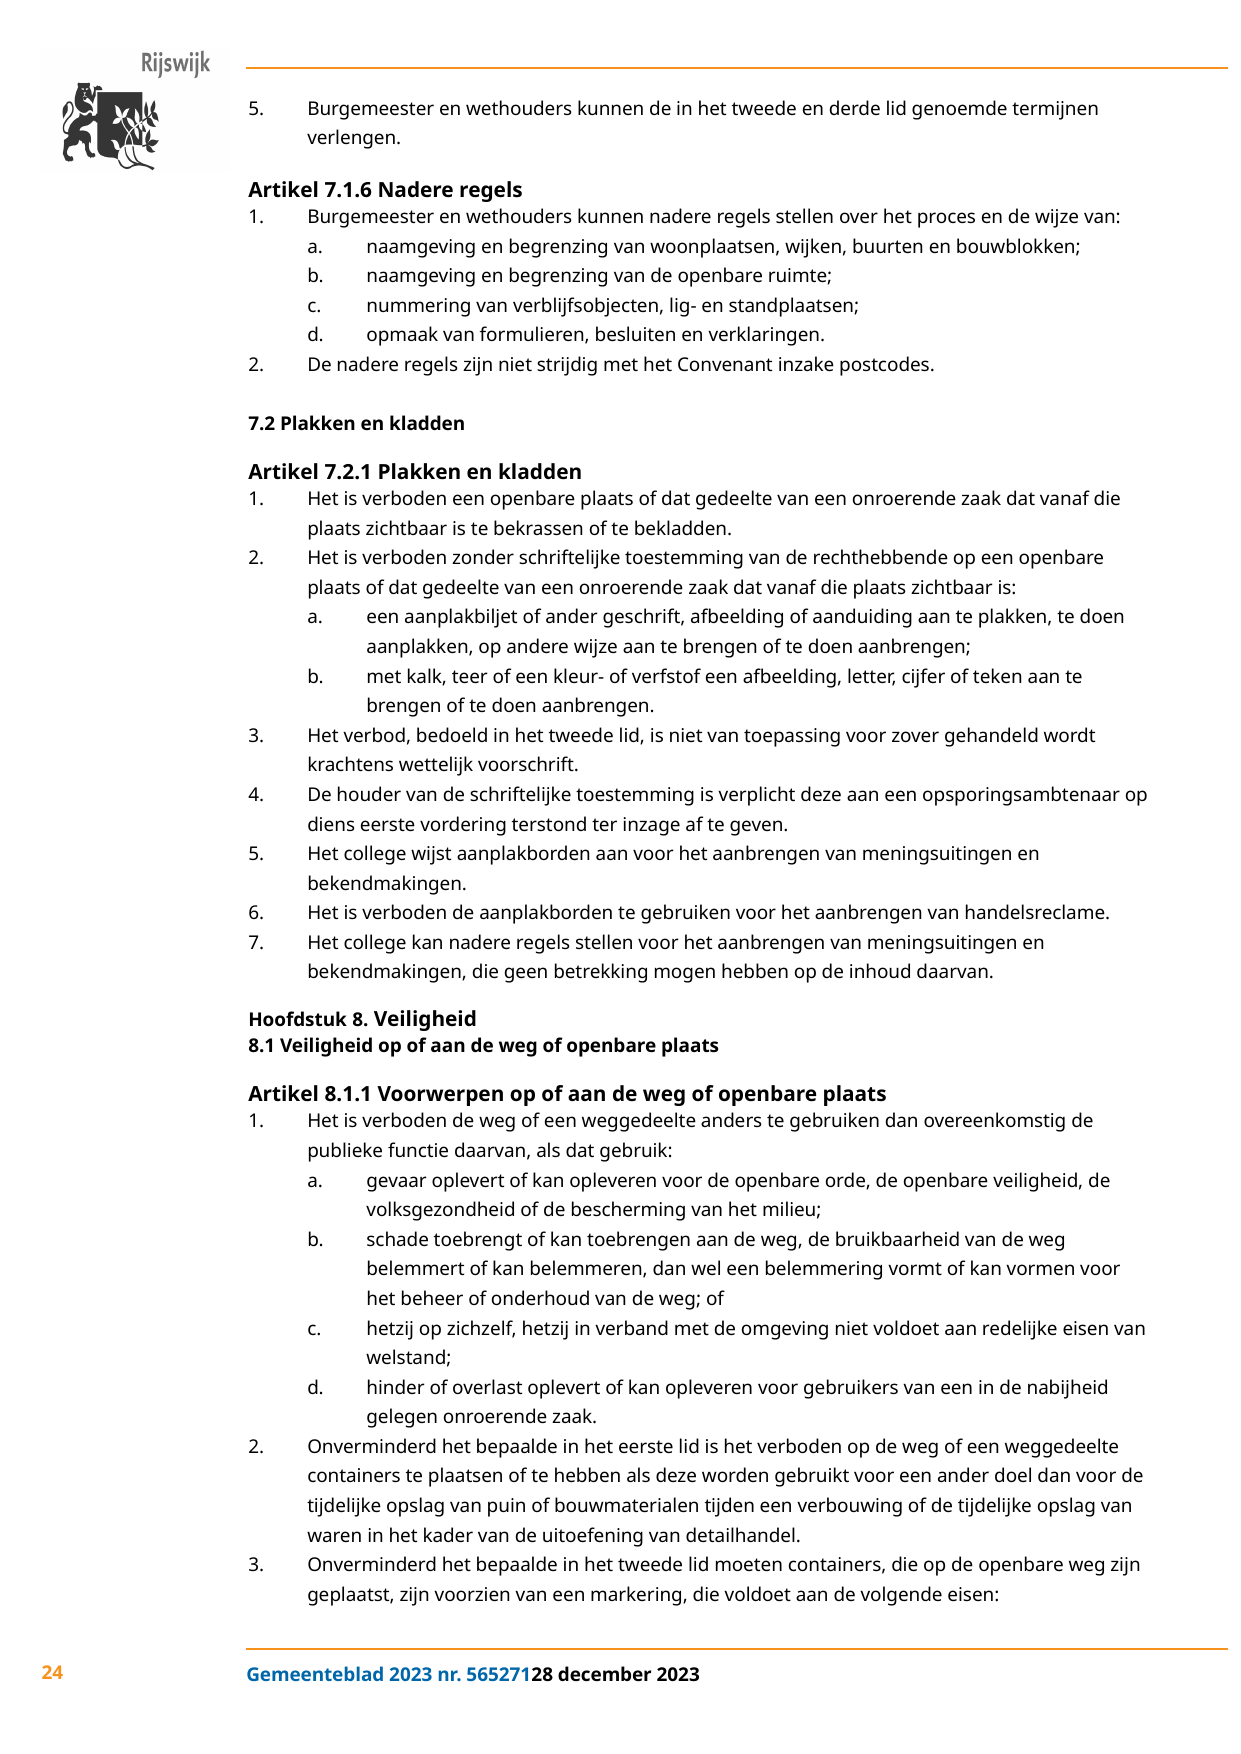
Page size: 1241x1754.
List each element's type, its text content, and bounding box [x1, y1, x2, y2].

list hinder of overlast oplevert of kan opleveren voor gebruikers van een in de nabijheid gelegen onroerende zaak. [307, 1374, 1152, 1429]
list De nadere regels zijn niet strijdig met het Convenant inzake postcodes. [248, 351, 1152, 377]
list Het is verboden zonder schriftelijke toestemming van de rechthebbende op een openbare plaats of dat gedeelte van een onroerende zaak dat vanaf die plaats zichtbaar is: [248, 544, 1152, 600]
text Hoofdstuk 8. Veiligheid [248, 1004, 1152, 1033]
list hetzij op zichzelf, hetzij in verband met de omgeving niet voldoet aan redelijke eisen van welstand; [307, 1315, 1152, 1370]
list naamgeving en begrenzing van woonplaatsen, wijken, buurten en bouwblokken; [307, 233, 1152, 258]
text Artikel 8.1.1 Voorwerpen op of aan de weg of openbare plaats [248, 1079, 1152, 1108]
list Burgemeester en wethouders kunnen de in het tweede en derde lid genoemde termijnen verlengen. [248, 95, 1152, 150]
list naamgeving en begrenzing van de openbare ruimte; [307, 262, 1152, 288]
text 8.1 Veiligheid op of aan de weg of openbare plaats [248, 1033, 1152, 1058]
list De houder van de schriftelijke toestemming is verplicht deze aan een opsporingsambtenaar op diens eerste vordering terstond ter inzage af te geven. [248, 781, 1152, 836]
list opmaak van formulieren, besluiten en verklaringen. [307, 322, 1152, 347]
list Het college kan nadere regels stellen voor het aanbrengen van meningsuitingen en bekendmakingen, die geen betrekking mogen hebben op de inhoud daarvan. [248, 929, 1152, 984]
text Artikel 7.1.6 Nadere regels [248, 175, 1152, 203]
list Onverminderd het bepaalde in het tweede lid moeten containers, die op de openbare weg zijn geplaatst, zijn voorzien van een markering, die voldoet aan de volgende eisen: [248, 1551, 1152, 1607]
list nummering van verblijfsobjecten, lig- en standplaatsen; [307, 292, 1152, 318]
list Het college wijst aanplakborden aan voor het aanbrengen van meningsuitingen en bekendmakingen. [248, 840, 1152, 896]
list Onverminderd het bepaalde in het eerste lid is het verboden op de weg of een weggedeelte containers te plaatsen of te hebben als deze worden gebruikt voor een ander doel dan voor de tijdelijke opslag van puin of bouwmaterialen tijden een verbouwing of de tijdelijke opslag van waren in het kader van de uitoefening van detailhandel. [248, 1433, 1152, 1548]
list Het is verboden een openbare plaats of dat gedeelte van een onroerende zaak dat vanaf die plaats zichtbaar is te bekrassen of te bekladden. [248, 485, 1152, 541]
list Het is verboden de weg of een weggedeelte anders te gebruiken dan overeenkomstig de publieke functie daarvan, als dat gebruik: [248, 1108, 1152, 1163]
list een aanplakbiljet of ander geschrift, afbeelding of aanduiding aan te plakken, te doen aanplakken, op andere wijze aan te brengen of te doen aanbrengen; [307, 604, 1152, 659]
picture [41, 47, 231, 172]
list gevaar oplevert of kan opleveren voor de openbare orde, de openbare veiligheid, de volksgezondheid of de bescherming van het milieu; [307, 1167, 1152, 1222]
text 7.2 Plakken en kladden [248, 410, 1152, 436]
list met kalk, teer of een kleur- of verfstof een afbeelding, letter, cijfer of teken aan te brengen of te doen aanbrengen. [307, 663, 1152, 718]
list Het verbod, bedoeld in het tweede lid, is niet van toepassing voor zover gehandeld wordt krachtens wettelijk voorschrift. [248, 722, 1152, 777]
text Artikel 7.2.1 Plakken en kladden [248, 457, 1152, 485]
list Het is verboden de aanplakborden te gebruiken voor het aanbrengen van handelsreclame. [248, 899, 1152, 925]
list Burgemeester en wethouders kunnen nadere regels stellen over het proces en de wijze van: [248, 203, 1152, 229]
list schade toebrengt of kan toebrengen aan de weg, de bruikbaarheid van de weg belemmert of kan belemmeren, dan wel een belemmering vormt of kan vormen voor het beheer of onderhoud van de weg; of [307, 1226, 1152, 1311]
